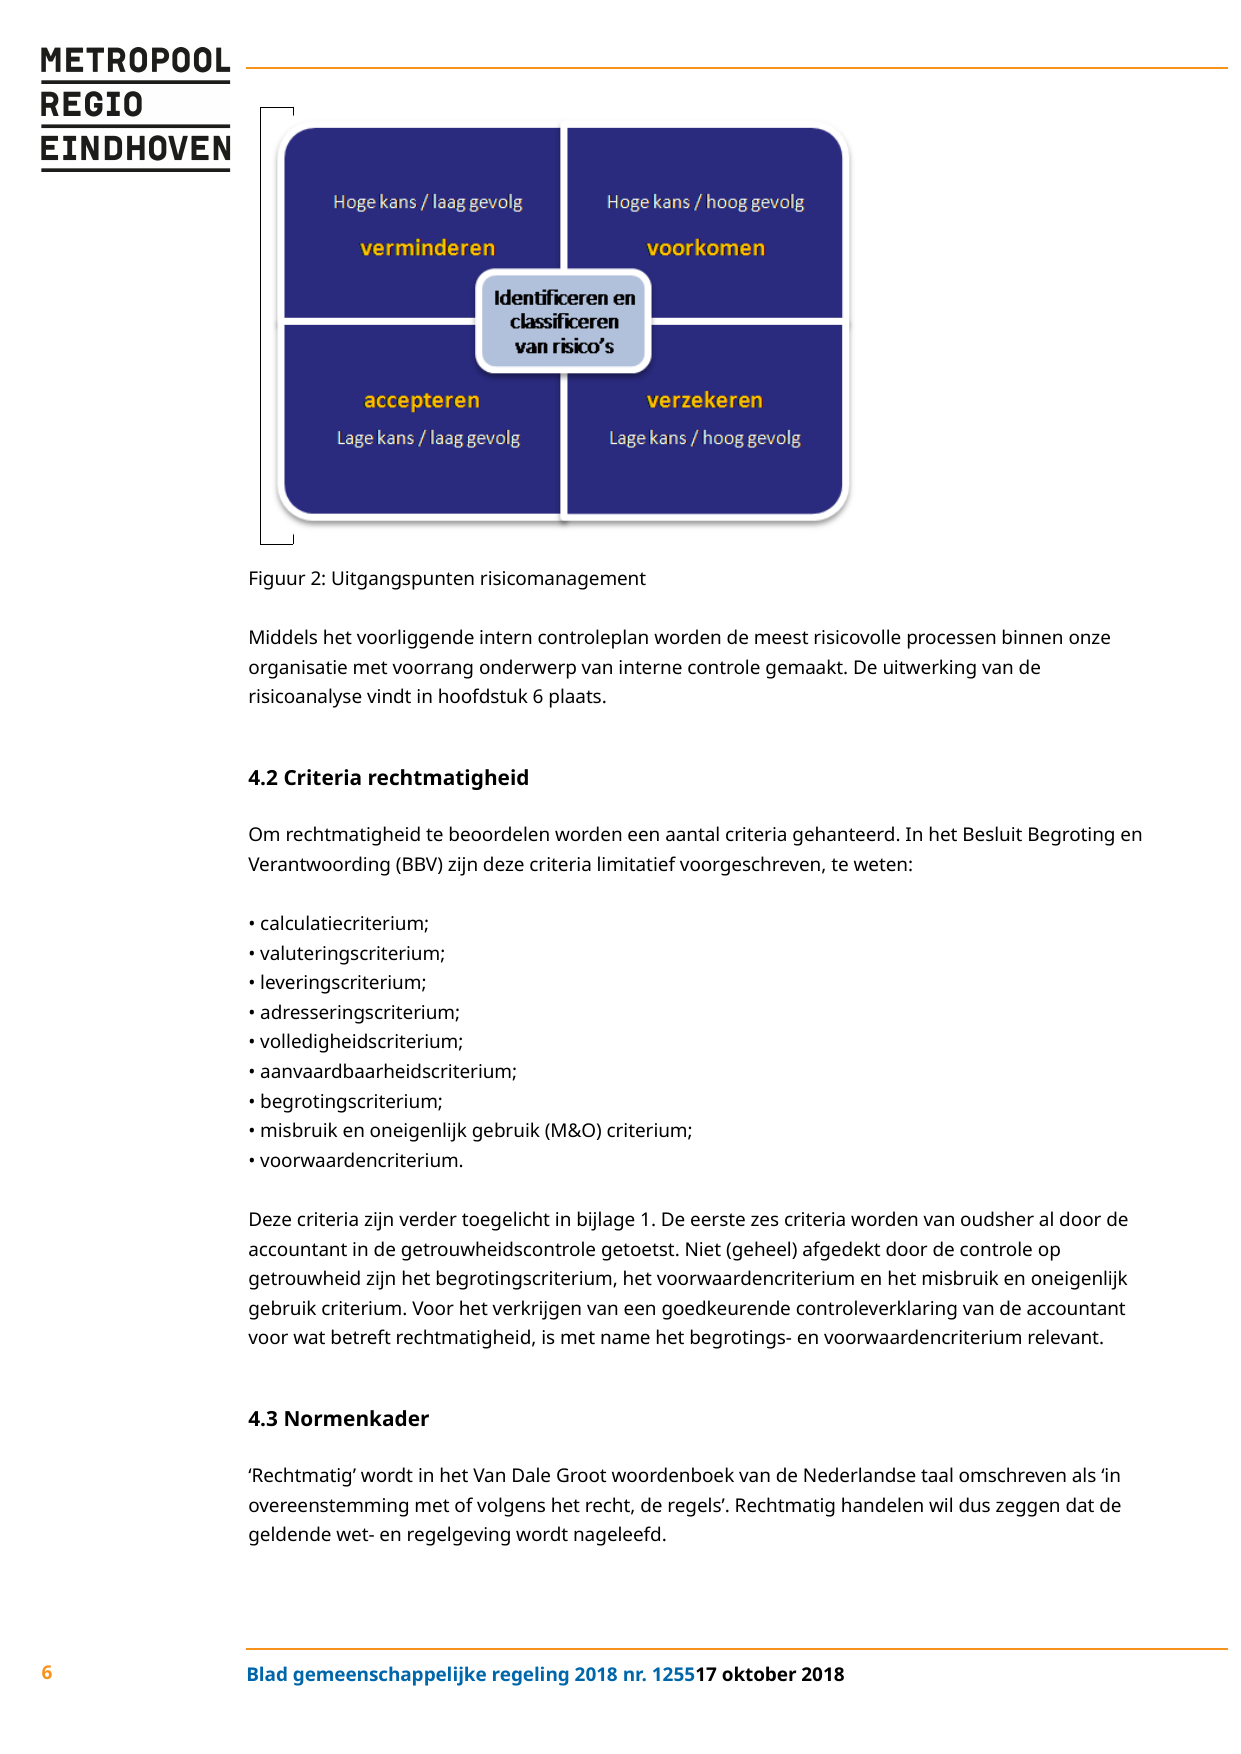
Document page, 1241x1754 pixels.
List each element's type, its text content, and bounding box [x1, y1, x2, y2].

text Om rechtmatigheid te beoordelen worden een aantal criteria gehanteerd. In het Besluit Begroting en Verantwoording (BBV) zijn deze criteria limitatief voorgeschreven, te weten: [248, 822, 1152, 877]
text ‘Rechtmatig’ wordt in het Van Dale Groot woordenboek van de Nederlandse taal omschreven als ‘in overeenstemming met of volgens het recht, de regels’. Rechtmatig handelen wil dus zeggen dat de geldende wet- en regelgeving wordt nageleefd. [248, 1462, 1152, 1547]
text • misbruik en oneigenlijk gebruik (M&O) criterium; [248, 1117, 1152, 1143]
text 4.2 Criteria rechtmatigheid [248, 763, 1152, 792]
text • aanvaardbaarheidscriterium; [248, 1058, 1152, 1084]
text • begrotingscriterium; [248, 1088, 1152, 1113]
picture [41, 47, 231, 172]
text • calculatiecriterium; [248, 910, 1152, 936]
text Middels het voorliggende intern controleplan worden de meest risicovolle processen binnen onze organisatie met voorrang onderwerp van interne controle gemaakt. De uitwerking van de risicoanalyse vindt in hoofdstuk 6 plaats. [248, 624, 1152, 709]
text • leveringscriterium; [248, 969, 1152, 995]
text • voorwaardencriterium. [248, 1147, 1152, 1173]
text Deze criteria zijn verder toegelicht in bijlage 1. De eerste zes criteria worden van oudsher al door de accountant in de getrouwheidscontrole getoetst. Niet (geheel) afgedekt door de controle op getrouwheid zijn het begrotingscriterium, het voorwaardencriterium en het misbruik en oneigenlijk gebruik criterium. Voor het verkrijgen van een goedkeurende controleverklaring van de accountant voor wat betreft rechtmatigheid, is met name het begrotings- en voorwaardencriterium relevant. [248, 1206, 1152, 1350]
text • adresseringscriterium; [248, 999, 1152, 1025]
text Figuur 2: Uitgangspunten risicomanagement [248, 565, 1152, 591]
text 4.3 Normenkader [248, 1404, 1152, 1433]
text • volledigheidscriterium; [248, 1029, 1152, 1054]
picture [268, 115, 860, 535]
text • valuteringscriterium; [248, 940, 1152, 966]
